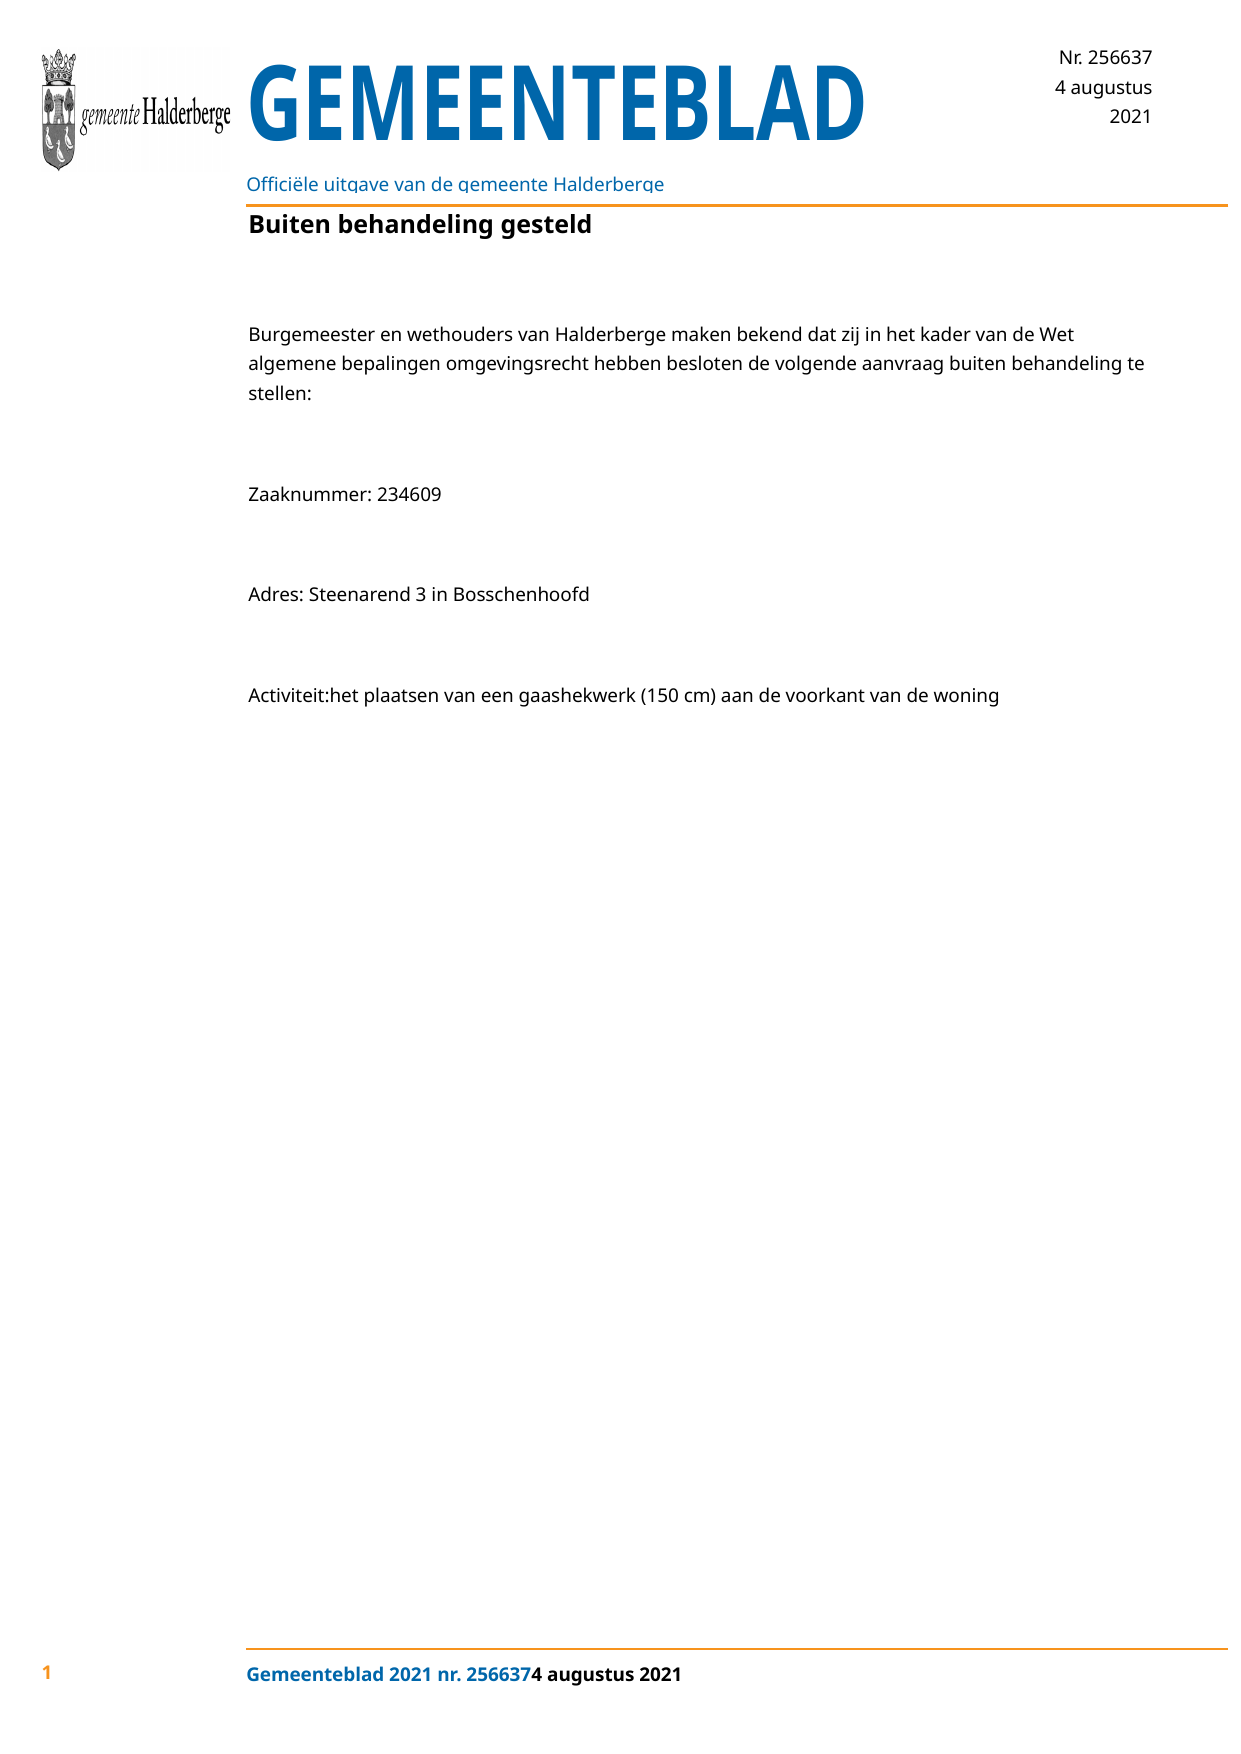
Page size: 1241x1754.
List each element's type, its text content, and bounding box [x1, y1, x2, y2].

text Adres: Steenarend 3 in Bosschenhoofd [248, 582, 1152, 607]
text Burgemeester en wethouders van Halderberge maken bekend dat zij in het kader van de Wet algemene bepalingen omgevingsrecht hebben besloten de volgende aanvraag buiten behandeling te stellen: [248, 321, 1152, 406]
text Buiten behandeling gesteld [248, 207, 1152, 241]
text Activiteit:het plaatsen van een gaashekwerk (150 cm) aan de voorkant van de woning [248, 682, 1152, 708]
text Zaaknummer: 234609 [248, 481, 1152, 506]
picture [41, 47, 231, 172]
